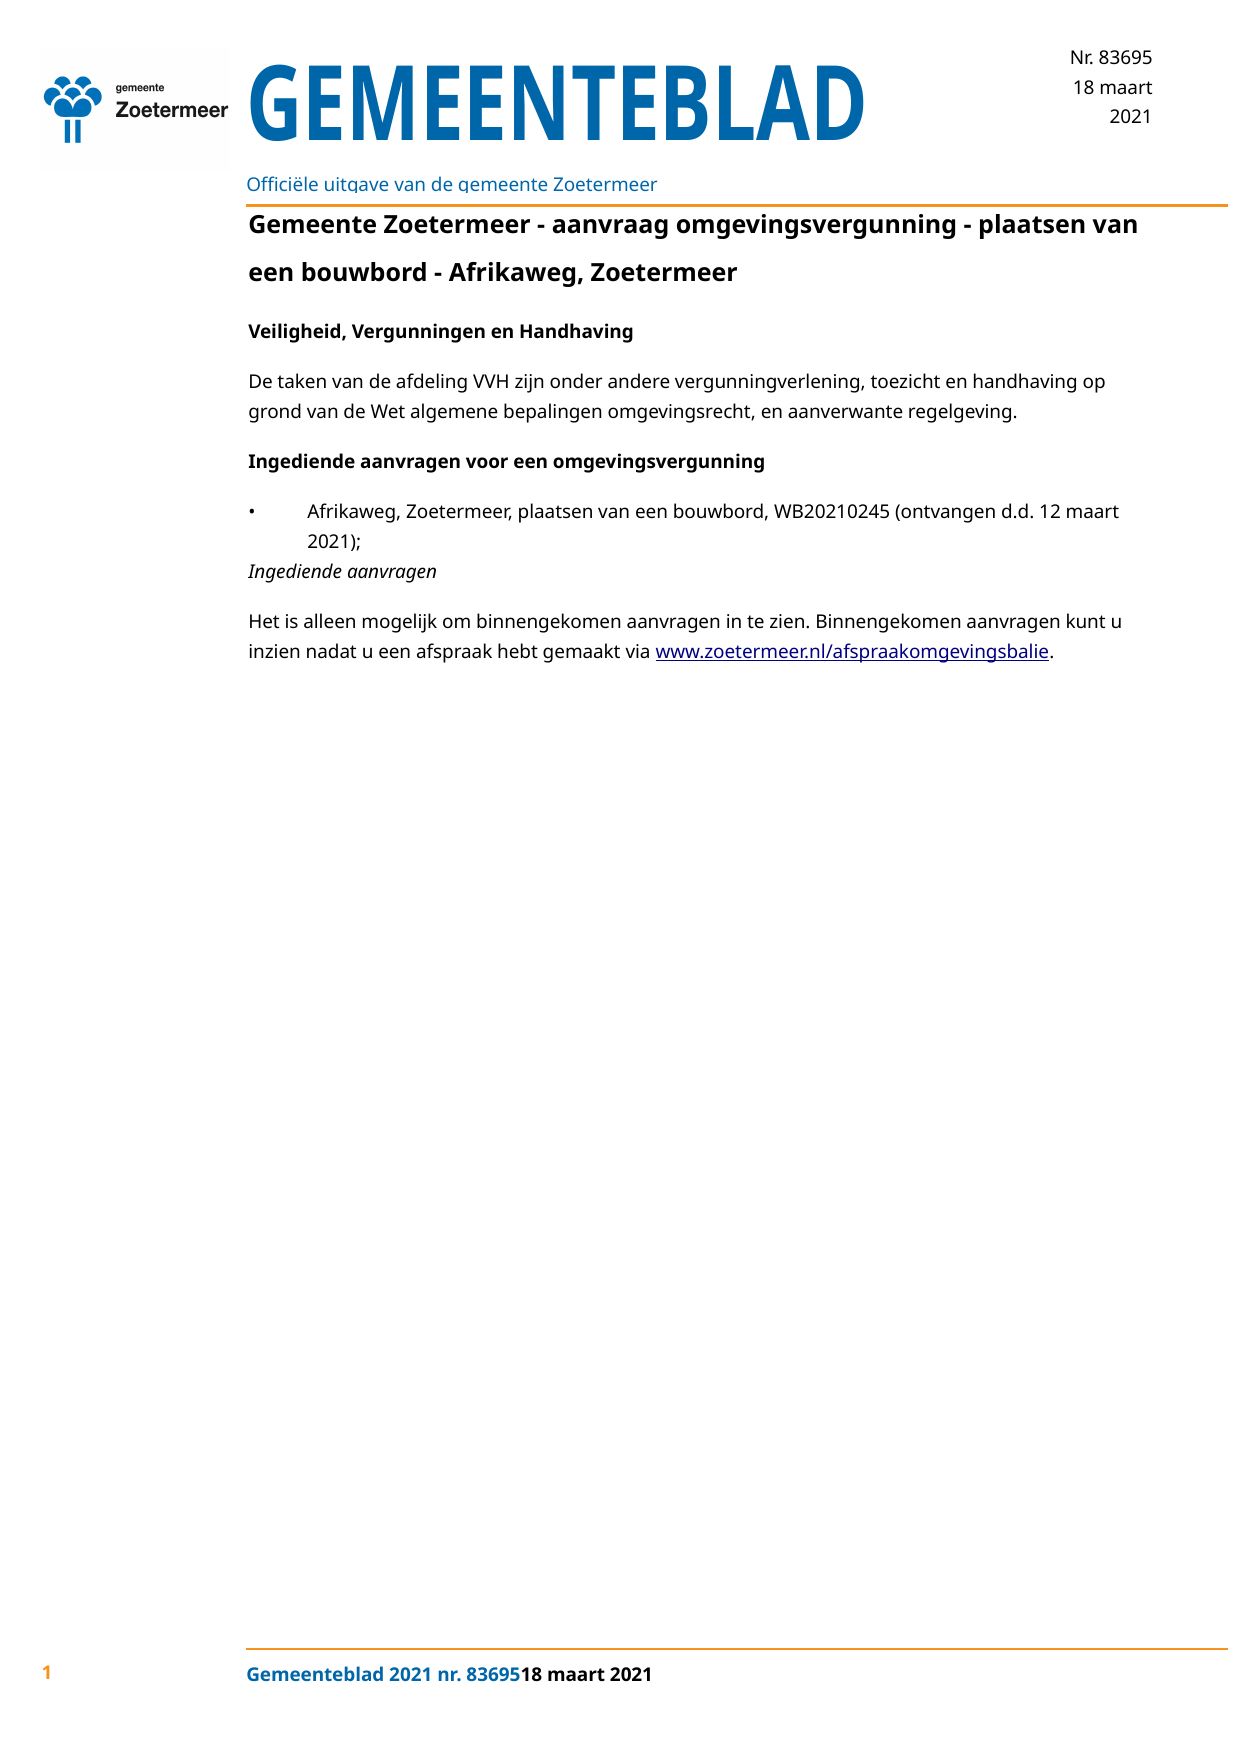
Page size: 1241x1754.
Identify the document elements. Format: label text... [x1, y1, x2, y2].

text Het is alleen mogelijk om binnengekomen aanvragen in te zien. Binnengekomen aanvragen kunt u inzien nadat u een afspraak hebt gemaakt via www.zoetermeer.nl/afspraakomgevingsbalie. [248, 608, 1152, 664]
text Veiligheid, Vergunningen en Handhaving [248, 318, 1152, 344]
text De taken van de afdeling VVH zijn onder andere vergunningverlening, toezicht en handhaving op grond van de Wet algemene bepalingen omgevingsrecht, en aanverwante regelgeving. [248, 368, 1152, 424]
list Afrikaweg, Zoetermeer, plaatsen van een bouwbord, WB20210245 (ontvangen d.d. 12 maart 2021); [248, 499, 1152, 554]
picture [41, 47, 231, 172]
text Ingediende aanvragen [248, 558, 1152, 584]
text Ingediende aanvragen voor een omgevingsvergunning [248, 448, 1152, 474]
text Gemeente Zoetermeer - aanvraag omgevingsvergunning - plaatsen van een bouwbord - Afrikaweg, Zoetermeer [248, 207, 1152, 288]
